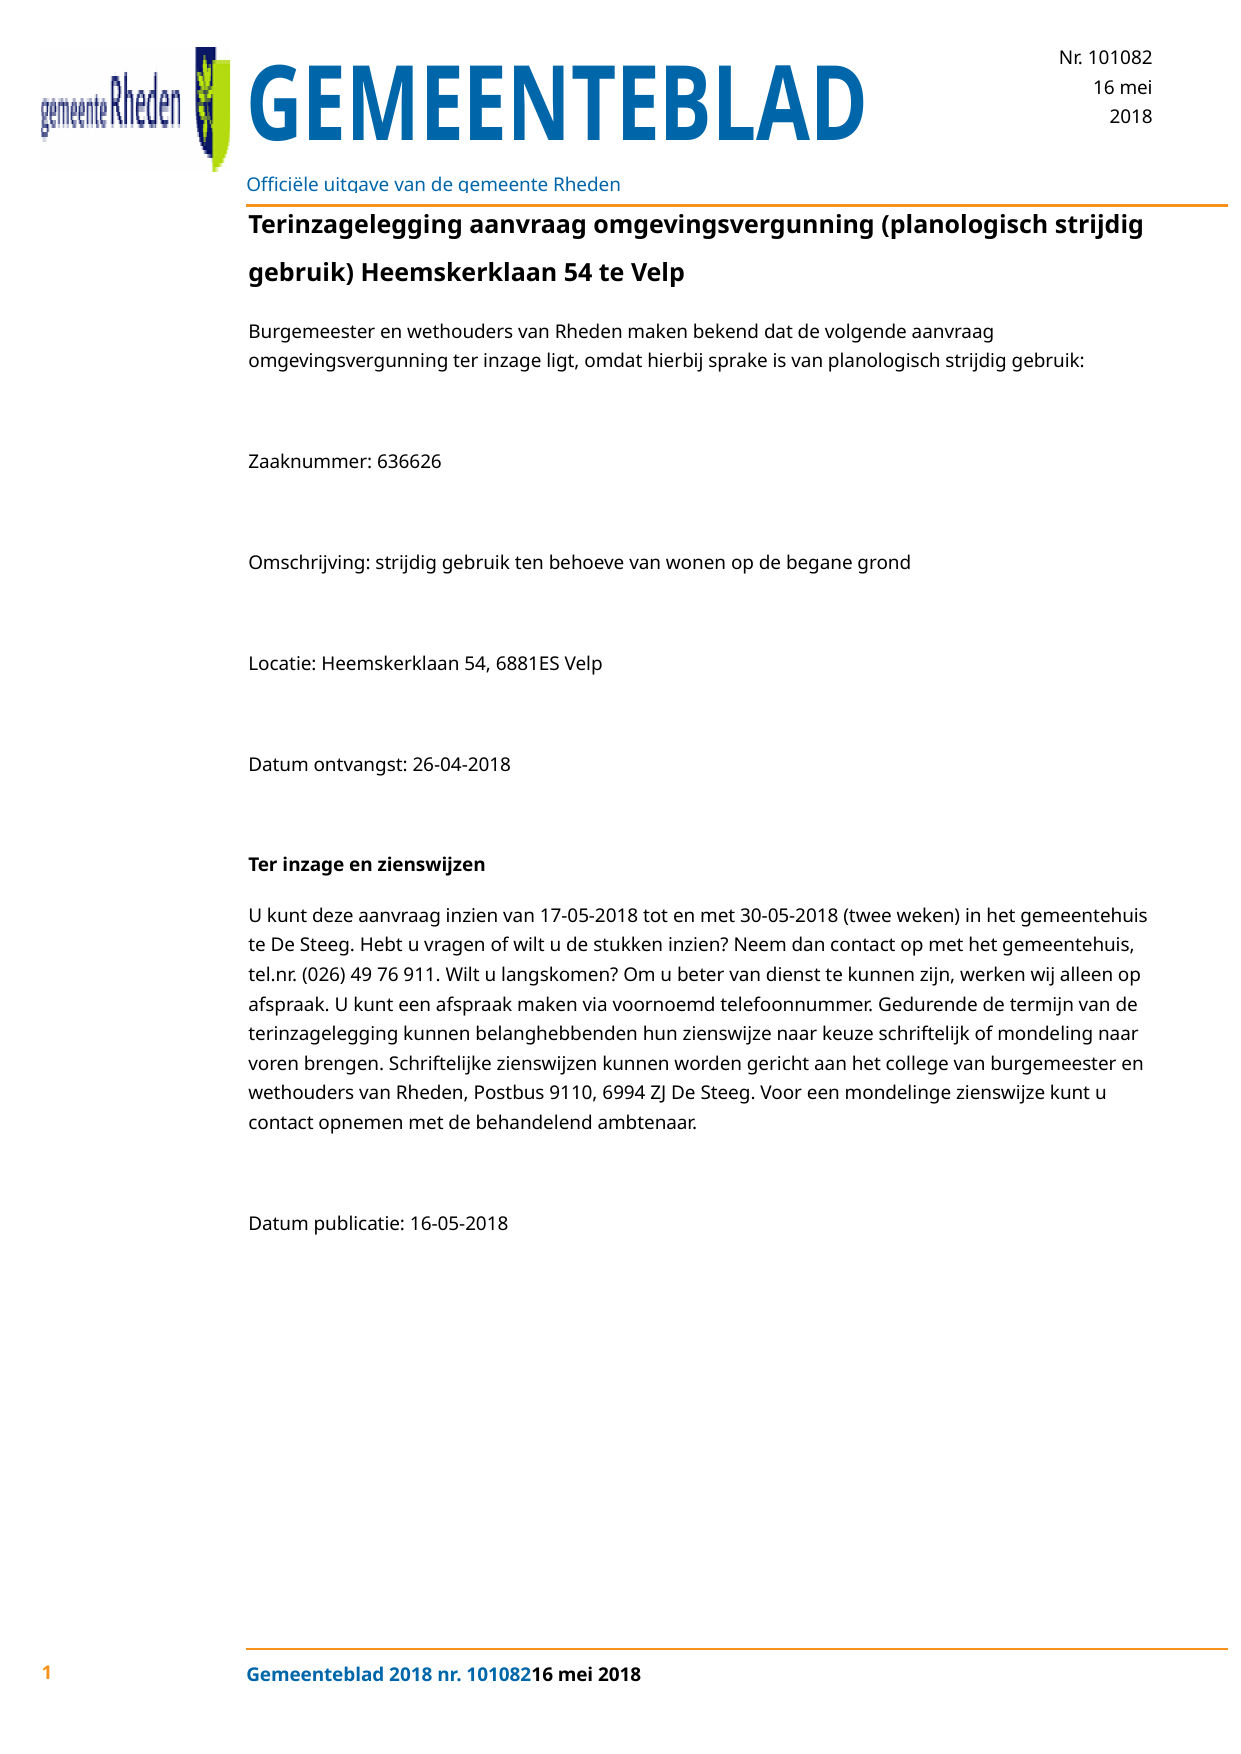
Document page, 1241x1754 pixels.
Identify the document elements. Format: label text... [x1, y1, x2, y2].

text Ter inzage en zienswijzen [248, 852, 1152, 877]
text Datum ontvangst: 26-04-2018 [248, 751, 1152, 777]
text Locatie: Heemskerklaan 54, 6881ES Velp [248, 650, 1152, 676]
text Datum publicatie: 16-05-2018 [248, 1210, 1152, 1236]
text Burgemeester en wethouders van Rheden maken bekend dat de volgende aanvraag omgevingsvergunning ter inzage ligt, omdat hierbij sprake is van planologisch strijdig gebruik: [248, 318, 1152, 373]
text U kunt deze aanvraag inzien van 17-05-2018 tot en met 30-05-2018 (twee weken) in het gemeentehuis te De Steeg. Hebt u vragen of wilt u de stukken inzien? Neem dan contact op met het gemeentehuis, tel.nr. (026) 49 76 911. Wilt u langskomen? Om u beter van dienst te kunnen zijn, werken wij alleen op afspraak. U kunt een afspraak maken via voornoemd telefoonnummer. Gedurende de termijn van de terinzagelegging kunnen belanghebbenden hun zienswijze naar keuze schriftelijk of mondeling naar voren brengen. Schriftelijke zienswijzen kunnen worden gericht aan het college van burgemeester en wethouders van Rheden, Postbus 9110, 6994 ZJ De Steeg. Voor een mondelinge zienswijze kunt u contact opnemen met de behandelend ambtenaar. [248, 902, 1152, 1135]
picture [41, 47, 231, 172]
text Zaaknummer: 636626 [248, 448, 1152, 474]
text Omschrijving: strijdig gebruik ten behoeve van wonen op de begane grond [248, 549, 1152, 575]
text Terinzagelegging aanvraag omgevingsvergunning (planologisch strijdig gebruik) Heemskerklaan 54 te Velp [248, 207, 1152, 288]
